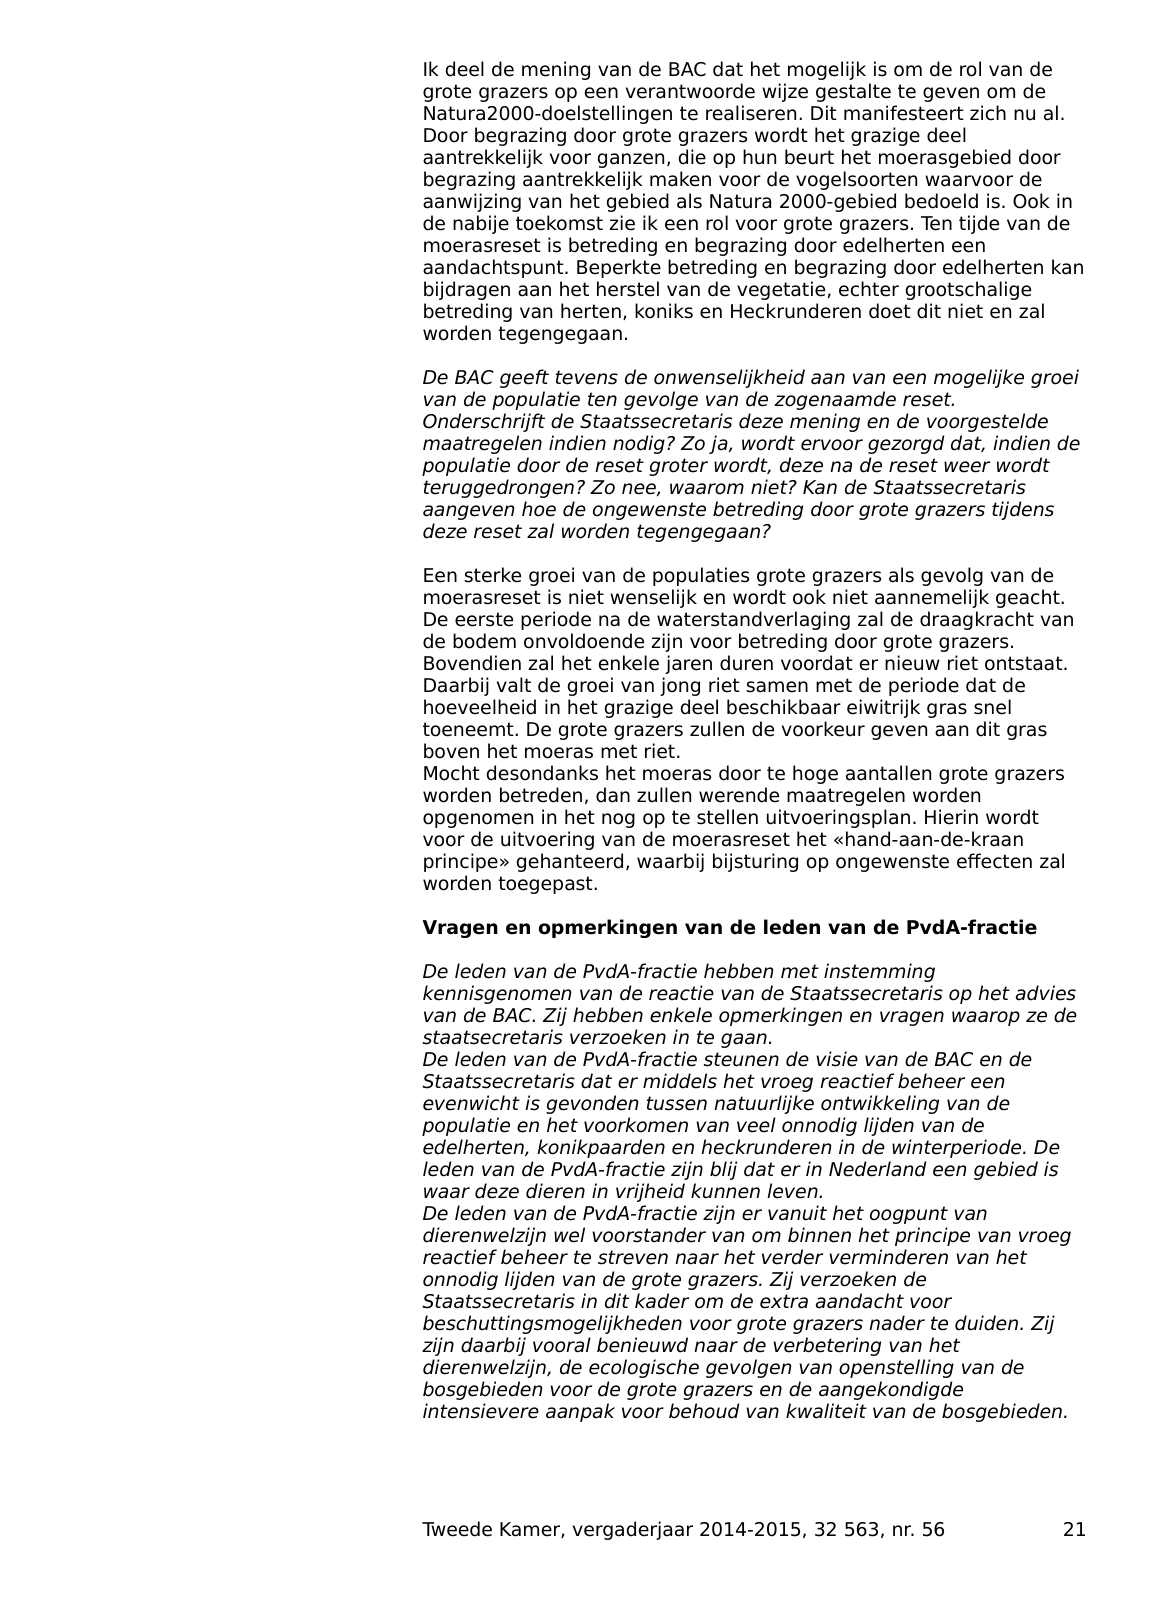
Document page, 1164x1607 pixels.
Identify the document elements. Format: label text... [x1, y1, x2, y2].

subtitle Vragen en opmerkingen van de leden van de PvdA-fractie [422, 917, 1087, 939]
text De BAC geeft tevens de onwenselijkheid aan van een mogelijke groei van de populatie ten gevolge van de zogenaamde reset. Onderschrijft de Staatssecretaris deze mening en de voorgestelde maatregelen indien nodig? Zo ja, wordt ervoor gezorgd dat, indien de populatie door de reset groter wordt, deze na de reset weer wordt teruggedrongen? Zo nee, waarom niet? Kan de Staatssecretaris aangeven hoe de ongewenste betreding door grote grazers tijdens deze reset zal worden tegengegaan? [422, 367, 1087, 543]
text Mocht desondanks het moeras door te hoge aantallen grote grazers worden betreden, dan zullen werende maatregelen worden opgenomen in het nog op te stellen uitvoeringsplan. Hierin wordt voor de uitvoering van de moerasreset het «hand-aan-de-kraan principe» gehanteerd, waarbij bijsturing op ongewenste effecten zal worden toegepast. [422, 763, 1087, 895]
text Een sterke groei van de populaties grote grazers als gevolg van de moerasreset is niet wenselijk en wordt ook niet aannemelijk geacht. De eerste periode na de waterstandverlaging zal de draagkracht van de bodem onvoldoende zijn voor betreding door grote grazers. Bovendien zal het enkele jaren duren voordat er nieuw riet ontstaat. Daarbij valt de groei van jong riet samen met de periode dat de hoeveelheid in het grazige deel beschikbaar eiwitrijk gras snel toeneemt. De grote grazers zullen de voorkeur geven aan dit gras boven het moeras met riet. [422, 565, 1087, 763]
text De leden van de PvdA-fractie hebben met instemming kennisgenomen van de reactie van de Staatssecretaris op het advies van de BAC. Zij hebben enkele opmerkingen en vragen waarop ze de staatsecretaris verzoeken in te gaan. [422, 961, 1087, 1049]
text De leden van de PvdA-fractie zijn er vanuit het oogpunt van dierenwelzijn wel voorstander van om binnen het principe van vroeg reactief beheer te streven naar het verder verminderen van het onnodig lijden van de grote grazers. Zij verzoeken de Staatssecretaris in dit kader om de extra aandacht voor beschuttingsmogelijkheden voor grote grazers nader te duiden. Zij zijn daarbij vooral benieuwd naar de verbetering van het dierenwelzijn, de ecologische gevolgen van openstelling van de bosgebieden voor de grote grazers en de aangekondigde intensievere aanpak voor behoud van kwaliteit van de bosgebieden. [422, 1203, 1087, 1423]
text Ik deel de mening van de BAC dat het mogelijk is om de rol van de grote grazers op een verantwoorde wijze gestalte te geven om de Natura2000-doelstellingen te realiseren. Dit manifesteert zich nu al. Door begrazing door grote grazers wordt het grazige deel aantrekkelijk voor ganzen, die op hun beurt het moerasgebied door begrazing aantrekkelijk maken voor de vogelsoorten waarvoor de aanwijzing van het gebied als Natura 2000-gebied bedoeld is. Ook in de nabije toekomst zie ik een rol voor grote grazers. Ten tijde van de moerasreset is betreding en begrazing door edelherten een aandachtspunt. Beperkte betreding en begrazing door edelherten kan bijdragen aan het herstel van de vegetatie, echter grootschalige betreding van herten, koniks en Heckrunderen doet dit niet en zal worden tegengegaan. [422, 59, 1087, 345]
text De leden van de PvdA-fractie steunen de visie van de BAC en de Staatssecretaris dat er middels het vroeg reactief beheer een evenwicht is gevonden tussen natuurlijke ontwikkeling van de populatie en het voorkomen van veel onnodig lijden van de edelherten, konikpaarden en heckrunderen in de winterperiode. De leden van de PvdA-fractie zijn blij dat er in Nederland een gebied is waar deze dieren in vrijheid kunnen leven. [422, 1049, 1087, 1203]
